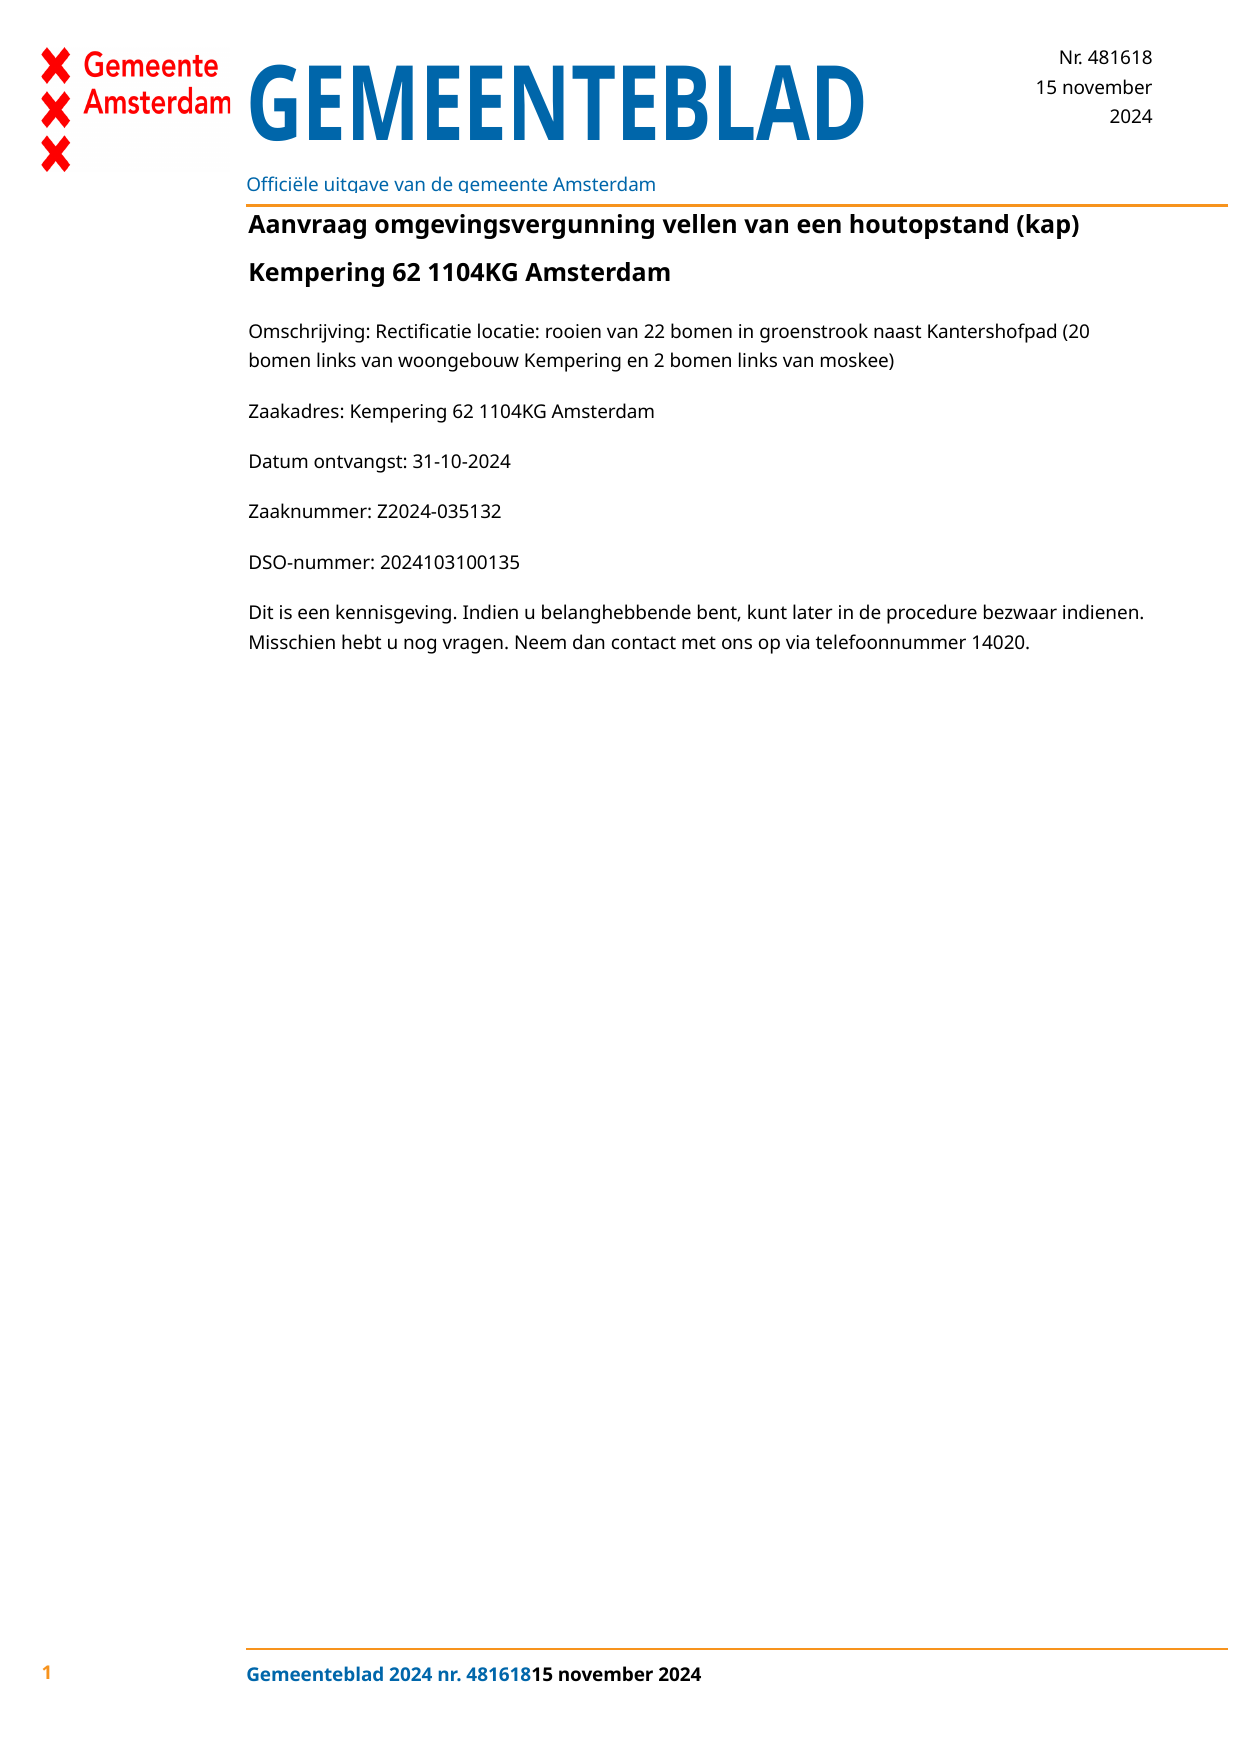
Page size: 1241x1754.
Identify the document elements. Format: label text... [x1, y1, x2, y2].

text DSO-nummer: 2024103100135 [248, 549, 1152, 575]
picture [41, 47, 231, 172]
text Zaaknummer: Z2024-035132 [248, 499, 1152, 524]
text Datum ontvangst: 31-10-2024 [248, 448, 1152, 474]
text Omschrijving: Rectificatie locatie: rooien van 22 bomen in groenstrook naast Kantershofpad (20 bomen links van woongebouw Kempering en 2 bomen links van moskee) [248, 318, 1152, 373]
text Zaakadres: Kempering 62 1104KG Amsterdam [248, 398, 1152, 424]
text Dit is een kennisgeving. Indien u belanghebbende bent, kunt later in de procedure bezwaar indienen. Misschien hebt u nog vragen. Neem dan contact met ons op via telefoonnummer 14020. [248, 599, 1152, 655]
text Aanvraag omgevingsvergunning vellen van een houtopstand (kap) Kempering 62 1104KG Amsterdam [248, 207, 1152, 288]
